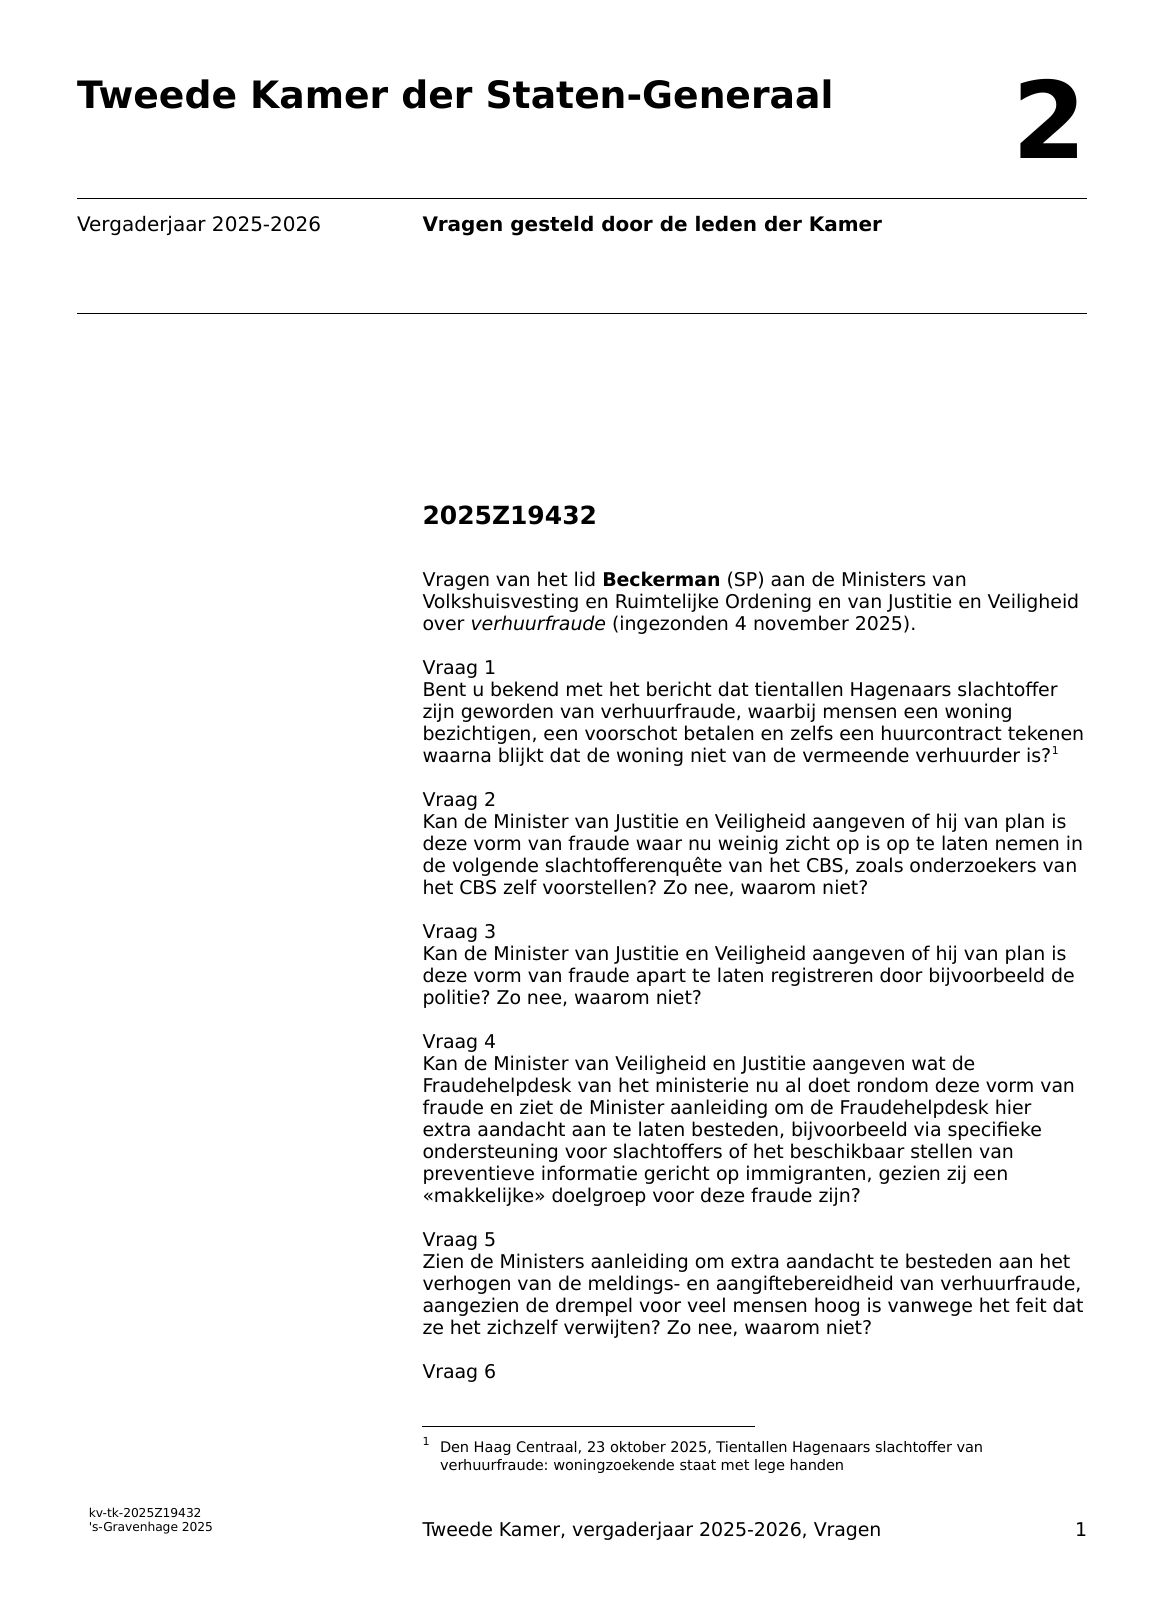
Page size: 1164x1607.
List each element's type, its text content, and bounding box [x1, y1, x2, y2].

text Kan de Minister van Justitie en Veiligheid aangeven of hij van plan is deze vorm van fraude waar nu weinig zicht op is op te laten nemen in de volgende slachtofferenquête van het CBS, zoals onderzoekers van het CBS zelf voorstellen? Zo nee, waarom niet? [422, 811, 1087, 899]
text Vraag 5 [422, 1229, 1087, 1251]
text Kan de Minister van Justitie en Veiligheid aangeven of hij van plan is deze vorm van fraude apart te laten registreren door bijvoorbeeld de politie? Zo nee, waarom niet? [422, 943, 1087, 1009]
table_header Tweede Kamer der Staten-Generaal [77, 59, 886, 198]
text Vraag 2 [422, 789, 1087, 811]
table_cell Vragen gesteld door de leden der Kamer [422, 199, 1087, 313]
text Vraag 1 [422, 657, 1087, 679]
text Vraag 3 [422, 921, 1087, 943]
text Vraag 6 [422, 1361, 1087, 1383]
text kv-tk-2025Z19432 [88, 1506, 323, 1520]
text Vraag 4 [422, 1031, 1087, 1053]
text Vragen van het lid Beckerman (SP) aan de Ministers van Volkshuisvesting en Ruimtelijke Ordening en van Justitie en Veiligheid over verhuurfraude (ingezonden 4 november 2025). [422, 569, 1087, 635]
text Den Haag Centraal, 23 oktober 2025, Tientallen Hagenaars slachtoffer van verhuurfraude: woningzoekende staat met lege handen [422, 1435, 1087, 1474]
table_header 2 [886, 59, 1087, 198]
text Kan de Minister van Veiligheid en Justitie aangeven wat de Fraudehelpdesk van het ministerie nu al doet rondom deze vorm van fraude en ziet de Minister aanleiding om de Fraudehelpdesk hier extra aandacht aan te laten besteden, bijvoorbeeld via specifieke ondersteuning voor slachtoffers of het beschikbaar stellen van preventieve informatie gericht op immigranten, gezien zij een «makkelijke» doelgroep voor deze fraude zijn? [422, 1053, 1087, 1207]
text Bent u bekend met het bericht dat tientallen Hagenaars slachtoffer zijn geworden van verhuurfraude, waarbij mensen een woning bezichtigen, een voorschot betalen en zelfs een huurcontract tekenen waarna blijkt dat de woning niet van de vermeende verhuurder is? [422, 679, 1087, 767]
text Zien de Ministers aanleiding om extra aandacht te besteden aan het verhogen van de meldings- en aangiftebereidheid van verhuurfraude, aangezien de drempel voor veel mensen hoog is vanwege het feit dat ze het zichzelf verwijten? Zo nee, waarom niet? [422, 1251, 1087, 1339]
table_cell Vergaderjaar 2025-2026 [77, 199, 422, 313]
text 2025Z19432 [422, 501, 1087, 531]
text 's-Gravenhage 2025 [88, 1520, 323, 1534]
